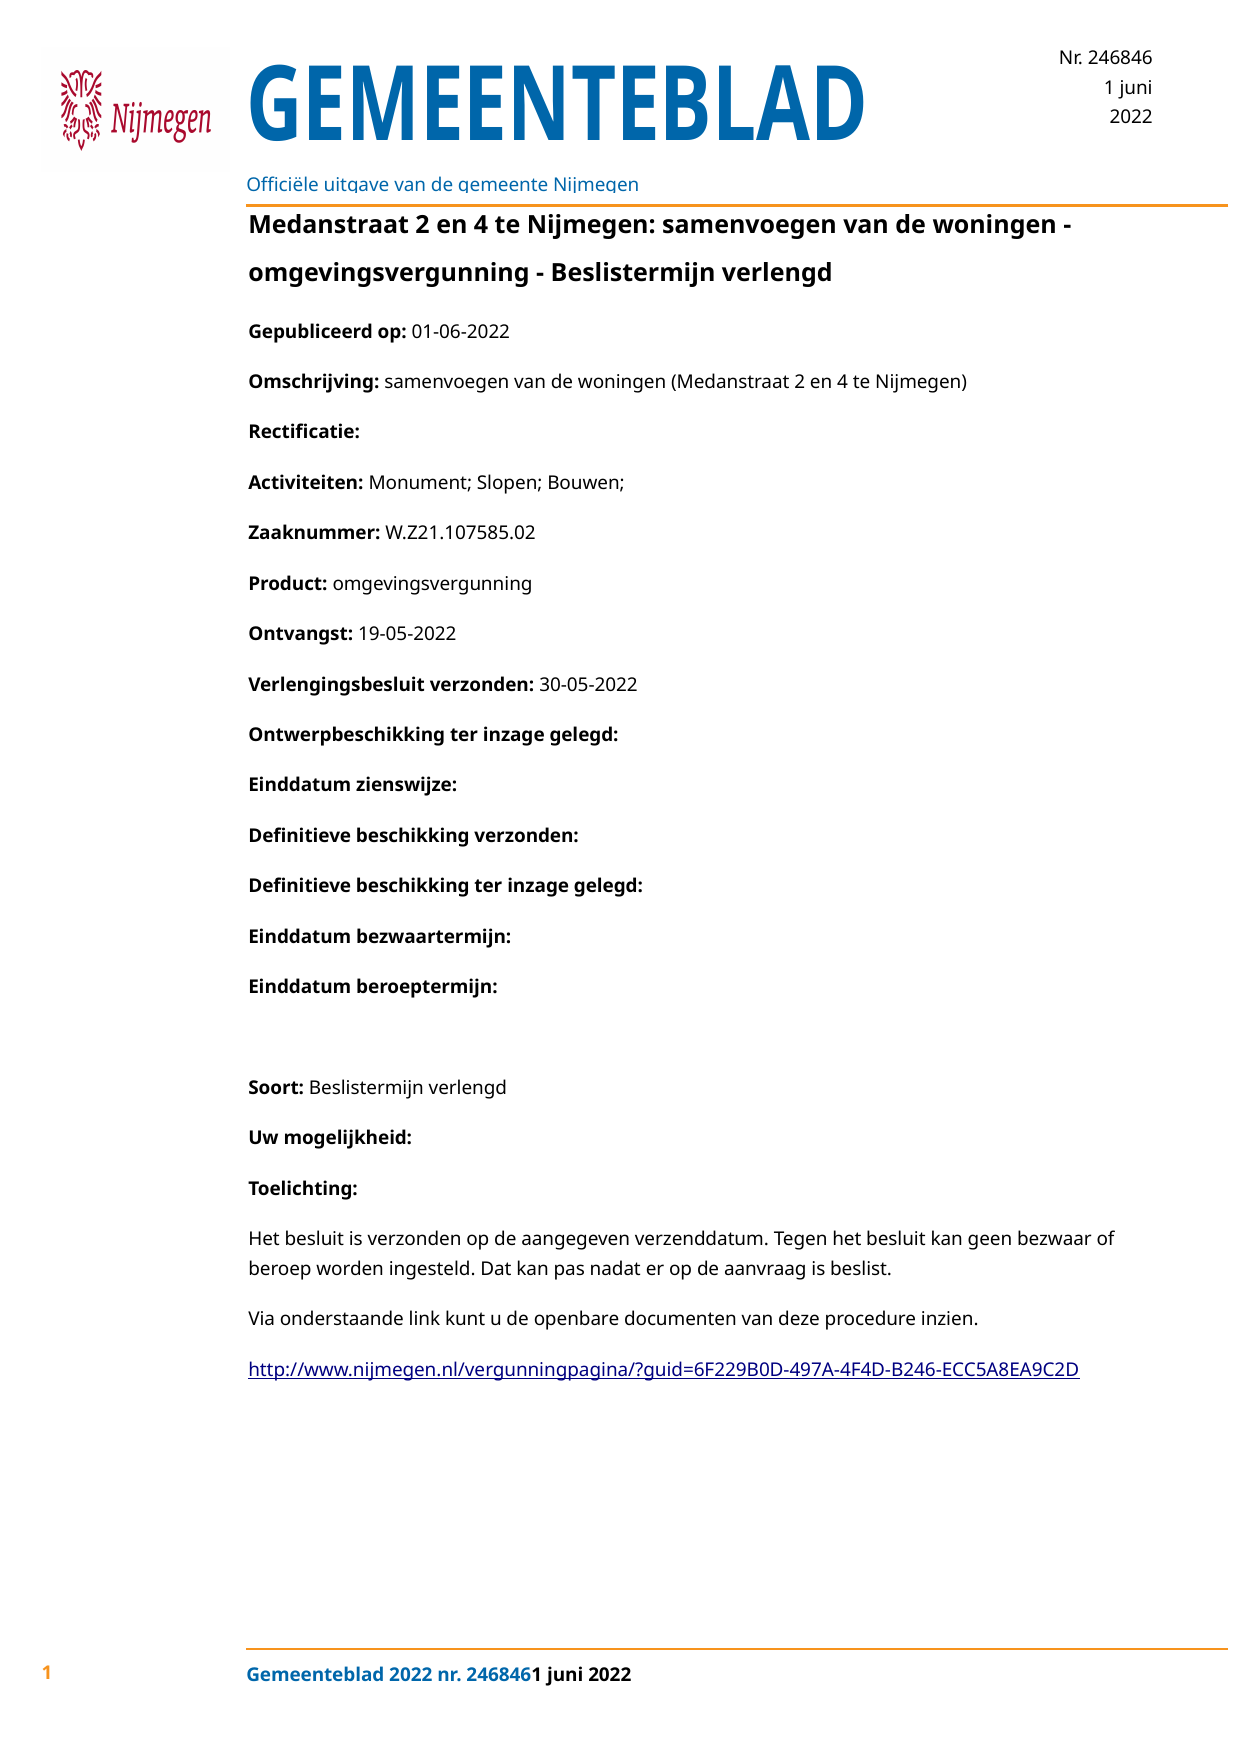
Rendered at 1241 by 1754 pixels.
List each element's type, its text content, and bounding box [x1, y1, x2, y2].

text Product: omgevingsvergunning [248, 570, 1152, 596]
text Ontwerpbeschikking ter inzage gelegd: [248, 721, 1152, 747]
text Het besluit is verzonden op de aangegeven verzenddatum. Tegen het besluit kan geen bezwaar of beroep worden ingesteld. Dat kan pas nadat er op de aanvraag is beslist. [248, 1225, 1152, 1281]
text Activiteiten: Monument; Slopen; Bouwen; [248, 469, 1152, 495]
text Einddatum bezwaartermijn: [248, 923, 1152, 949]
text Zaaknummer: W.Z21.107585.02 [248, 519, 1152, 545]
text Gepubliceerd op: 01-06-2022 [248, 318, 1152, 344]
text Einddatum beroeptermijn: [248, 973, 1152, 999]
picture [41, 47, 231, 172]
text Einddatum zienswijze: [248, 772, 1152, 797]
text Via onderstaande link kunt u de openbare documenten van deze procedure inzien. [248, 1305, 1152, 1331]
text Omschrijving: samenvoegen van de woningen (Medanstraat 2 en 4 te Nijmegen) [248, 368, 1152, 394]
text Definitieve beschikking verzonden: [248, 822, 1152, 848]
text Uw mogelijkheid: [248, 1124, 1152, 1150]
text http://www.nijmegen.nl/vergunningpagina/?guid=6F229B0D-497A-4F4D-B246-ECC5A8EA9C2D [248, 1356, 1152, 1382]
text Verlengingsbesluit verzonden: 30-05-2022 [248, 671, 1152, 697]
text Rectificatie: [248, 419, 1152, 444]
text Soort: Beslistermijn verlengd [248, 1074, 1152, 1100]
text Ontvangst: 19-05-2022 [248, 620, 1152, 646]
text Medanstraat 2 en 4 te Nijmegen: samenvoegen van de woningen - omgevingsvergunning - Beslistermijn verlengd [248, 207, 1152, 288]
text Toelichting: [248, 1175, 1152, 1201]
text Definitieve beschikking ter inzage gelegd: [248, 872, 1152, 898]
